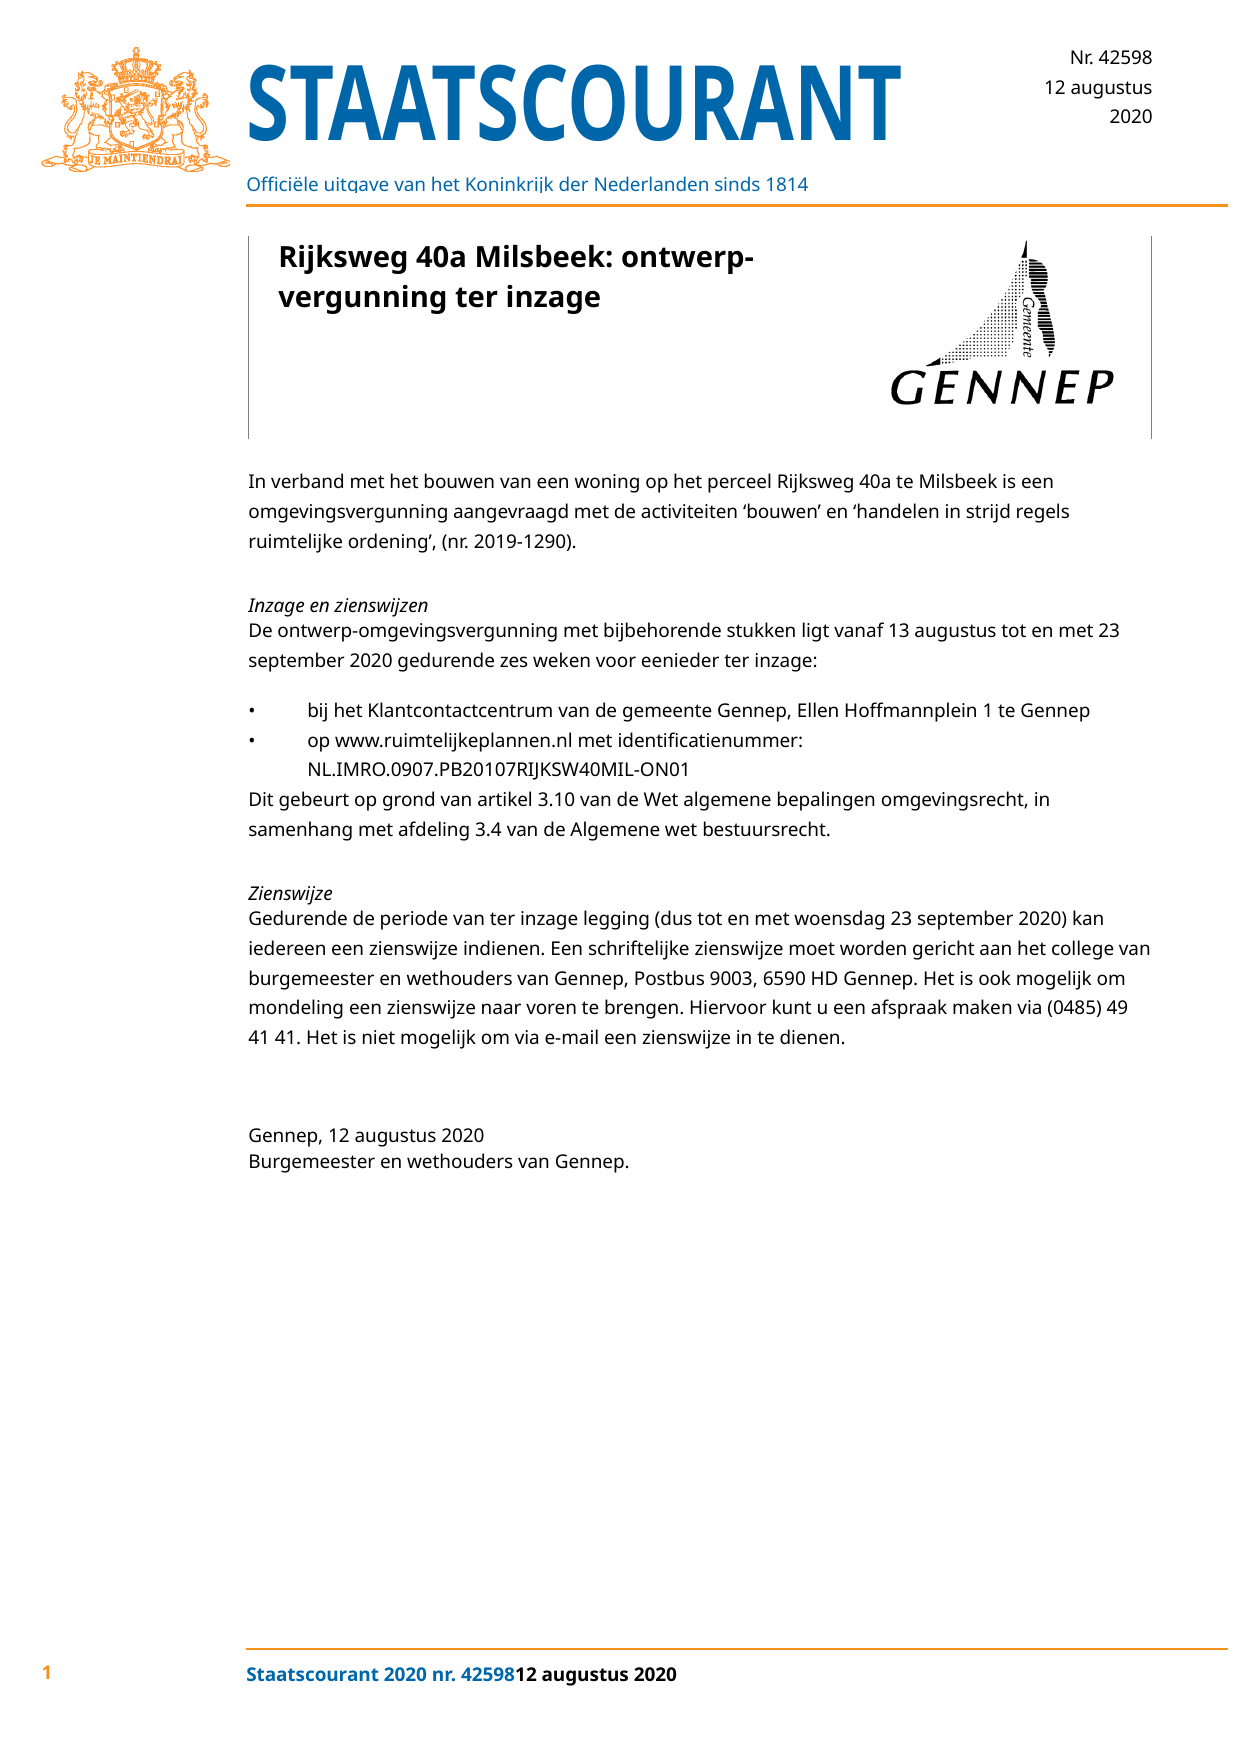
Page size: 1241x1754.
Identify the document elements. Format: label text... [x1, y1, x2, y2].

table_header [1118, 236, 1151, 413]
text Burgemeester en wethouders van Gennep. [248, 1148, 1152, 1173]
list op www.ruimtelijkeplannen.nl met identificatienummer: [248, 727, 1152, 753]
table_header [850, 236, 883, 413]
text De ontwerp-omgevingsvergunning met bijbehorende stukken ligt vanaf 13 augustus tot en met 23 september 2020 gedurende zes weken voor eenieder ter inzage: [248, 617, 1152, 673]
text Zienswijze [248, 880, 1152, 906]
text In verband met het bouwen van een woning op het perceel Rijksweg 40a te Milsbeek is een omgevingsvergunning aangevraagd met de activiteiten ‘bouwen’ en ‘handelen in strijd regels ruimtelijke ordening’, (nr. 2019-1290). [248, 469, 1152, 553]
list NL.IMRO.0907.PB20107RIJKSW40MIL-ON01 [248, 757, 1152, 782]
table_header Rijksweg 40a Milsbeek: ontwerp-vergunning ter inzage [249, 236, 850, 439]
text Gedurende de periode van ter inzage legging (dus tot en met woensdag 23 september 2020) kan iedereen een zienswijze indienen. Een schriftelijke zienswijze moet worden gericht aan het college van burgemeester en wethouders van Gennep, Postbus 9003, 6590 HD Gennep. Het is ook mogelijk om mondeling een zienswijze naar voren te brengen. Hiervoor kunt u een afspraak maken via (0485) 49 41 41. Het is niet mogelijk om via e-mail een zienswijze in te dienen. [248, 906, 1152, 1049]
text Dit gebeurt op grond van artikel 3.10 van de Wet algemene bepalingen omgevingsrecht, in samenhang met afdeling 3.4 van de Algemene wet bestuursrecht. [248, 786, 1152, 842]
picture [41, 47, 231, 172]
text Gennep, 12 augustus 2020 [248, 1122, 1152, 1148]
picture [883, 236, 1118, 414]
table_header [850, 414, 1151, 439]
text Inzage en zienswijzen [248, 592, 1152, 617]
list bij het Klantcontactcentrum van de gemeente Gennep, Ellen Hoffmannplein 1 te Gennep [248, 697, 1152, 723]
